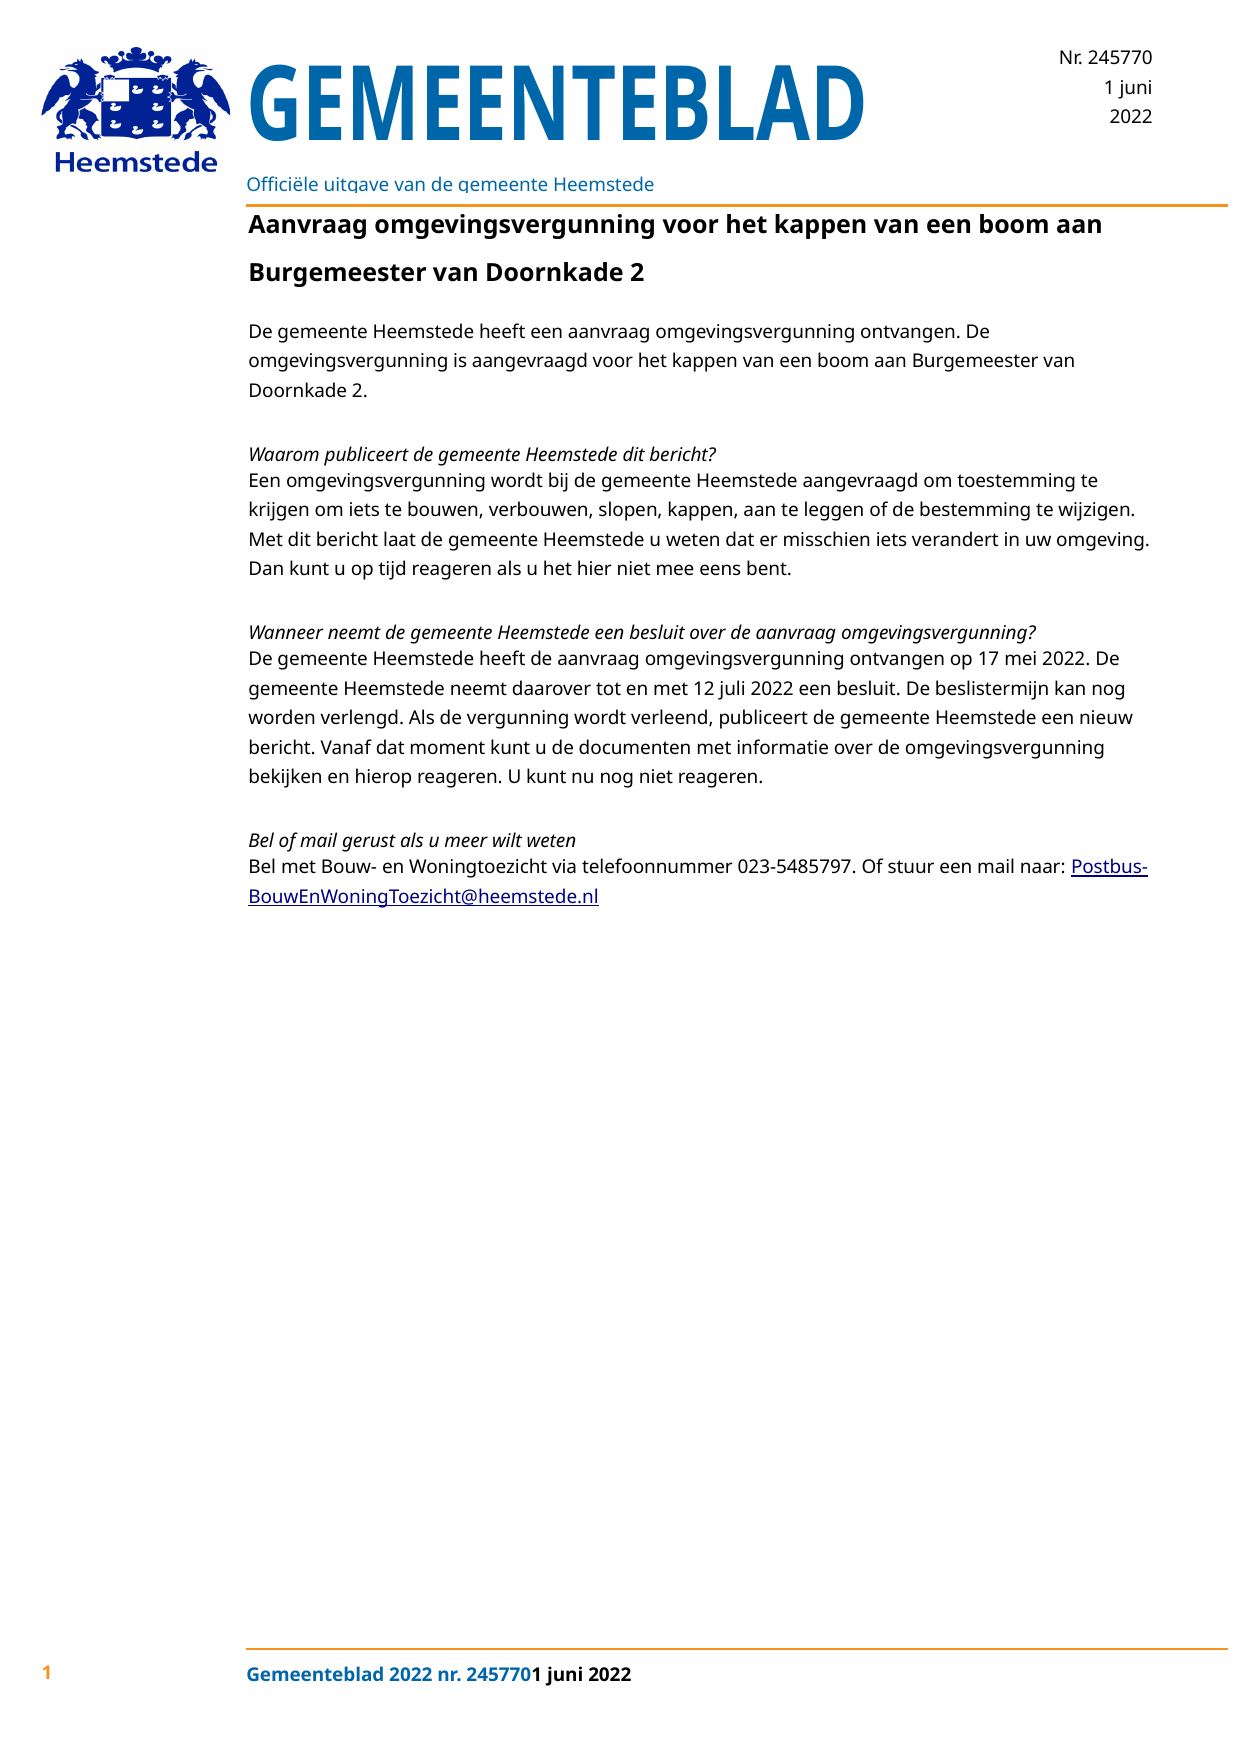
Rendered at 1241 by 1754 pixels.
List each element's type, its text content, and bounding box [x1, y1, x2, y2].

text Bel of mail gerust als u meer wilt weten [248, 827, 1152, 853]
picture [41, 47, 231, 172]
text Waarom publiceert de gemeente Heemstede dit bericht? [248, 441, 1152, 467]
text De gemeente Heemstede heeft een aanvraag omgevingsvergunning ontvangen. De omgevingsvergunning is aangevraagd voor het kappen van een boom aan Burgemeester van Doornkade 2. [248, 318, 1152, 403]
text Aanvraag omgevingsvergunning voor het kappen van een boom aan Burgemeester van Doornkade 2 [248, 207, 1152, 288]
text Wanneer neemt de gemeente Heemstede een besluit over de aanvraag omgevingsvergunning? [248, 619, 1152, 645]
text Een omgevingsvergunning wordt bij de gemeente Heemstede aangevraagd om toestemming te krijgen om iets te bouwen, verbouwen, slopen, kappen, aan te leggen of de bestemming te wijzigen. Met dit bericht laat de gemeente Heemstede u weten dat er misschien iets verandert in uw omgeving. Dan kunt u op tijd reageren als u het hier niet mee eens bent. [248, 467, 1152, 581]
text Bel met Bouw- en Woningtoezicht via telefoonnummer 023-5485797. Of stuur een mail naar: Postbus-BouwEnWoningToezicht@heemstede.nl [248, 853, 1152, 908]
text De gemeente Heemstede heeft de aanvraag omgevingsvergunning ontvangen op 17 mei 2022. De gemeente Heemstede neemt daarover tot en met 12 juli 2022 een besluit. De beslistermijn kan nog worden verlengd. Als de vergunning wordt verleend, publiceert de gemeente Heemstede een nieuw bericht. Vanaf dat moment kunt u de documenten met informatie over de omgevingsvergunning bekijken en hierop reageren. U kunt nu nog niet reageren. [248, 645, 1152, 789]
